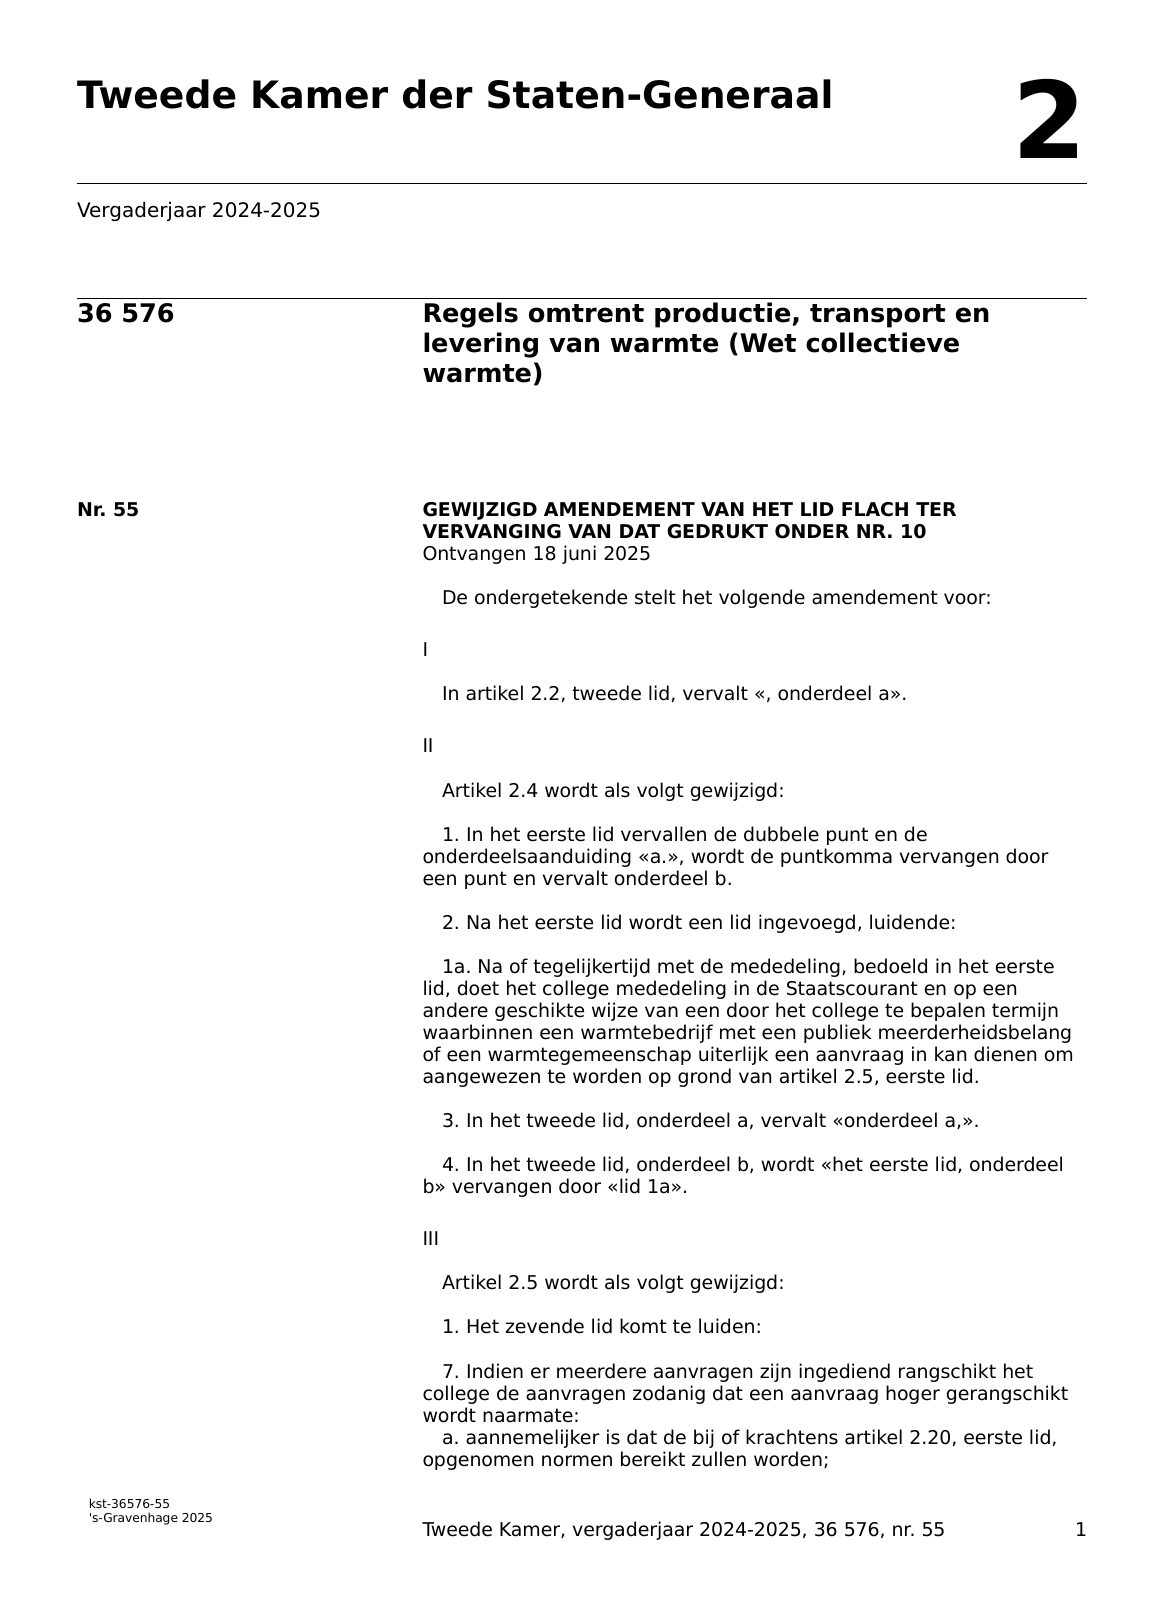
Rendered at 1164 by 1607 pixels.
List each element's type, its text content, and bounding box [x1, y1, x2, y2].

text Ontvangen 18 juni 2025 [422, 543, 1087, 565]
text 1a. Na of tegelijkertijd met de mededeling, bedoeld in het eerste lid, doet het college mededeling in de Staatscourant en op een andere geschikte wijze van een door het college te bepalen termijn waarbinnen een warmtebedrijf met een publiek meerderheidsbelang of een warmtegemeenschap uiterlijk een aanvraag in kan dienen om aangewezen te worden op grond van artikel 2.5, eerste lid. [422, 956, 1087, 1088]
text kst-36576-55 [88, 1497, 323, 1511]
text Artikel 2.4 wordt als volgt gewijzigd: [422, 779, 1087, 801]
text Artikel 2.5 wordt als volgt gewijzigd: [422, 1272, 1087, 1294]
subtitle I [422, 639, 1087, 661]
text 's-Gravenhage 2025 [88, 1511, 323, 1525]
text 7. Indien er meerdere aanvragen zijn ingediend rangschikt het college de aanvragen zodanig dat een aanvraag hoger gerangschikt wordt naarmate: [422, 1361, 1087, 1427]
text 1. In het eerste lid vervallen de dubbele punt en de onderdeelsaanduiding «a.», wordt de puntkomma vervangen door een punt en vervalt onderdeel b. [422, 824, 1087, 889]
subtitle 36 576 Regels omtrent productie, transport en levering van warmte (Wet collectieve warmte) [77, 299, 1087, 388]
table_cell Vergaderjaar 2024-2025 [77, 184, 1087, 298]
text 1. Het zevende lid komt te luiden: [422, 1316, 1087, 1338]
text 2. Na het eerste lid wordt een lid ingevoegd, luidende: [422, 912, 1087, 934]
text De ondergetekende stelt het volgende amendement voor: [422, 587, 1087, 609]
text 4. In het tweede lid, onderdeel b, wordt «het eerste lid, onderdeel b» vervangen door «lid 1a». [422, 1154, 1087, 1198]
subtitle III [422, 1228, 1087, 1250]
subtitle Nr. 55 GEWIJZIGD AMENDEMENT VAN HET LID FLACH TER VERVANGING VAN DAT GEDRUKT ONDER NR. 10 [77, 499, 1087, 543]
subtitle II [422, 735, 1087, 757]
text a. aannemelijker is dat de bij of krachtens artikel 2.20, eerste lid, opgenomen normen bereikt zullen worden; [422, 1427, 1087, 1471]
table_header Tweede Kamer der Staten-Generaal [77, 59, 886, 183]
table_header 2 [886, 59, 1087, 183]
text 3. In het tweede lid, onderdeel a, vervalt «onderdeel a,». [422, 1110, 1087, 1132]
text In artikel 2.2, tweede lid, vervalt «, onderdeel a». [422, 683, 1087, 705]
